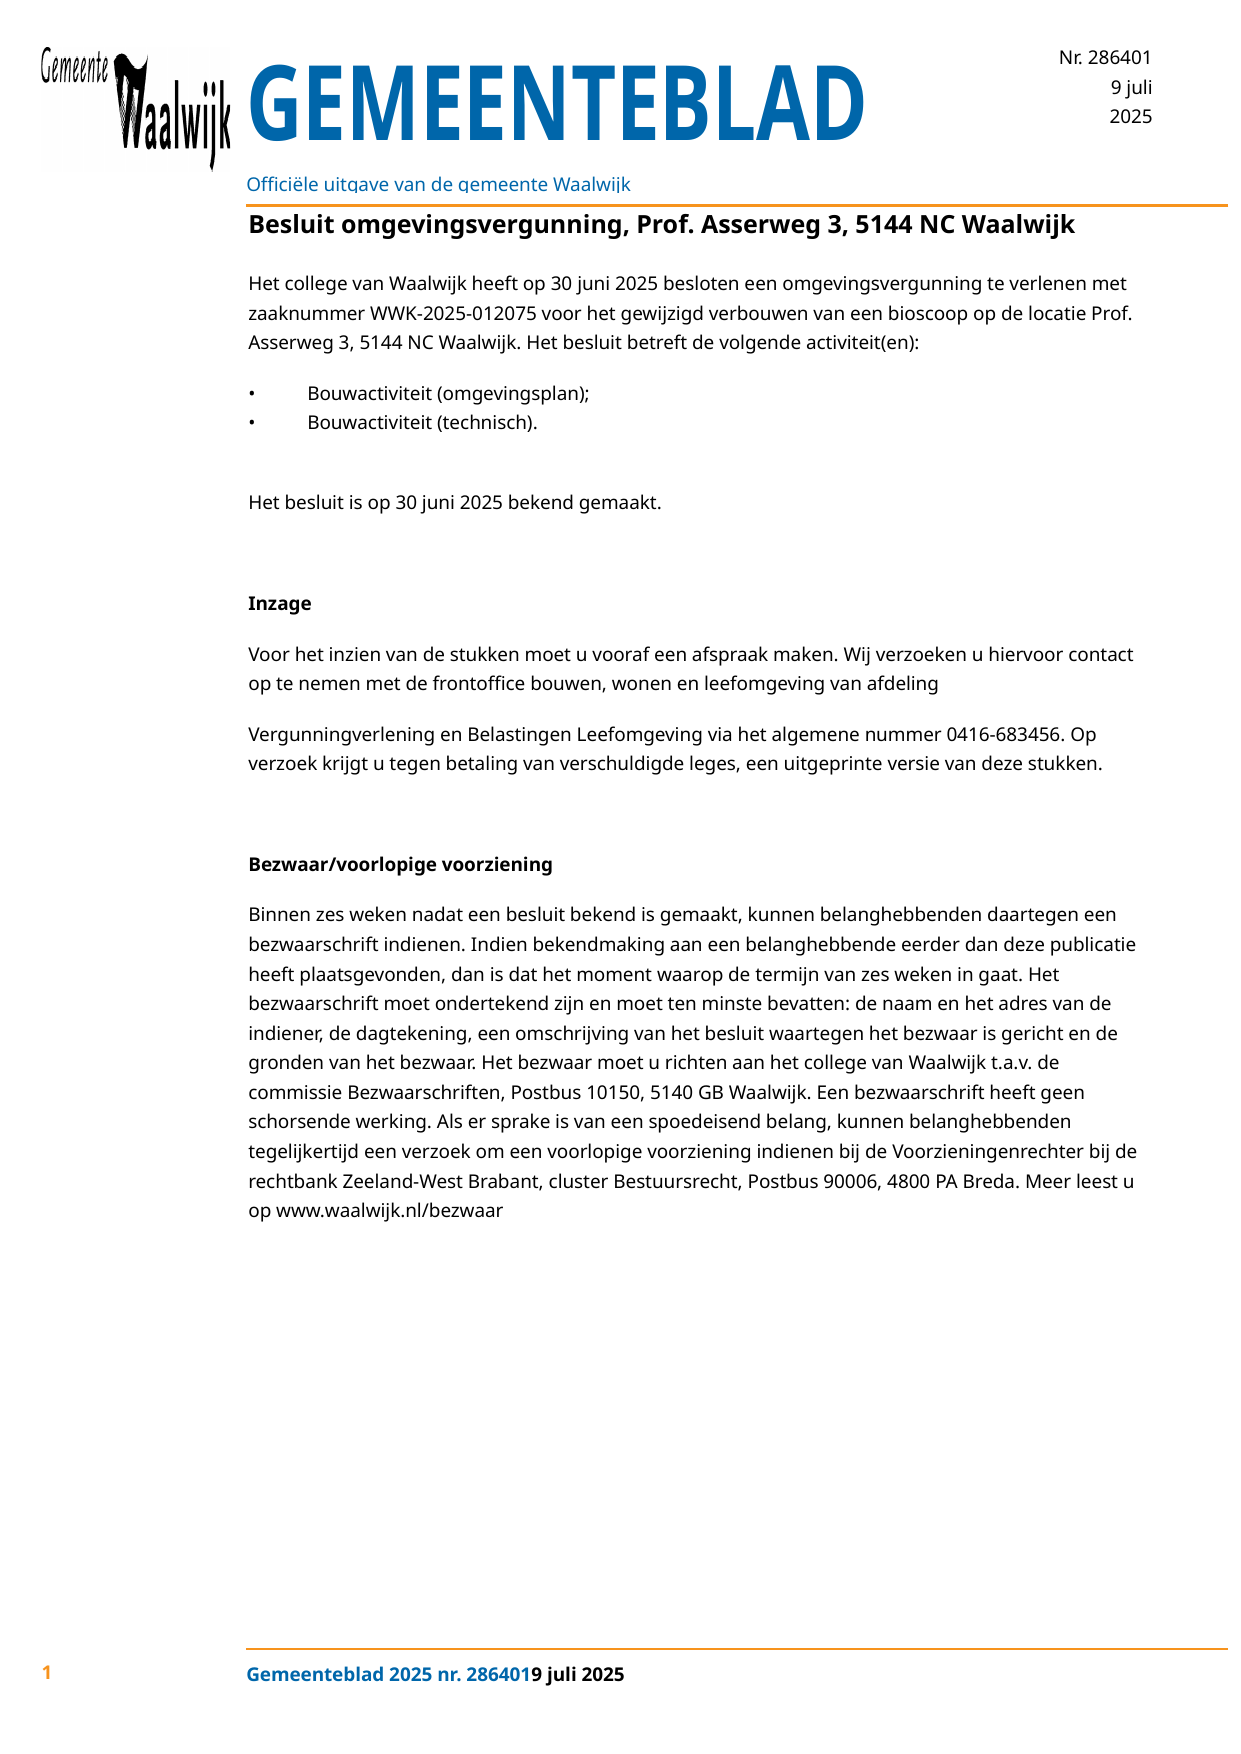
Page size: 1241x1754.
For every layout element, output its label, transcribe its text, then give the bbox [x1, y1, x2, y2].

text Het besluit is op 30 juni 2025 bekend gemaakt. [248, 489, 1152, 515]
list Bouwactiviteit (technisch). [248, 409, 1152, 435]
text Besluit omgevingsvergunning, Prof. Asserweg 3, 5144 NC Waalwijk [248, 207, 1152, 241]
picture [41, 47, 231, 172]
text Het college van Waalwijk heeft op 30 juni 2025 besloten een omgevingsvergunning te verlenen met zaaknummer WWK-2025-012075 voor het gewijzigd verbouwen van een bioscoop op de locatie Prof. Asserweg 3, 5144 NC Waalwijk. Het besluit betreft de volgende activiteit(en): [248, 270, 1152, 355]
text Inzage [248, 590, 1152, 616]
text Voor het inzien van de stukken moet u vooraf een afspraak maken. Wij verzoeken u hiervoor contact op te nemen met de frontoffice bouwen, wonen en leefomgeving van afdeling [248, 641, 1152, 696]
text Binnen zes weken nadat een besluit bekend is gemaakt, kunnen belanghebbenden daartegen een bezwaarschrift indienen. Indien bekendmaking aan een belanghebbende eerder dan deze publicatie heeft plaatsgevonden, dan is dat het moment waarop de termijn van zes weken in gaat. Het bezwaarschrift moet ondertekend zijn en moet ten minste bevatten: de naam en het adres van de indiener, de dagtekening, een omschrijving van het besluit waartegen het bezwaar is gericht en de gronden van het bezwaar. Het bezwaar moet u richten aan het college van Waalwijk t.a.v. de commissie Bezwaarschriften, Postbus 10150, 5140 GB Waalwijk. Een bezwaarschrift heeft geen schorsende werking. Als er sprake is van een spoedeisend belang, kunnen belanghebbenden tegelijkertijd een verzoek om een voorlopige voorziening indienen bij de Voorzieningenrechter bij de rechtbank Zeeland-West Brabant, cluster Bestuursrecht, Postbus 90006, 4800 PA Breda. Meer leest u op www.waalwijk.nl/bezwaar [248, 902, 1152, 1223]
text Bezwaar/voorlopige voorziening [248, 851, 1152, 877]
list Bouwactiviteit (omgevingsplan); [248, 380, 1152, 406]
text Vergunningverlening en Belastingen Leefomgeving via het algemene nummer 0416-683456. Op verzoek krijgt u tegen betaling van verschuldigde leges, een uitgeprinte versie van deze stukken. [248, 721, 1152, 776]
